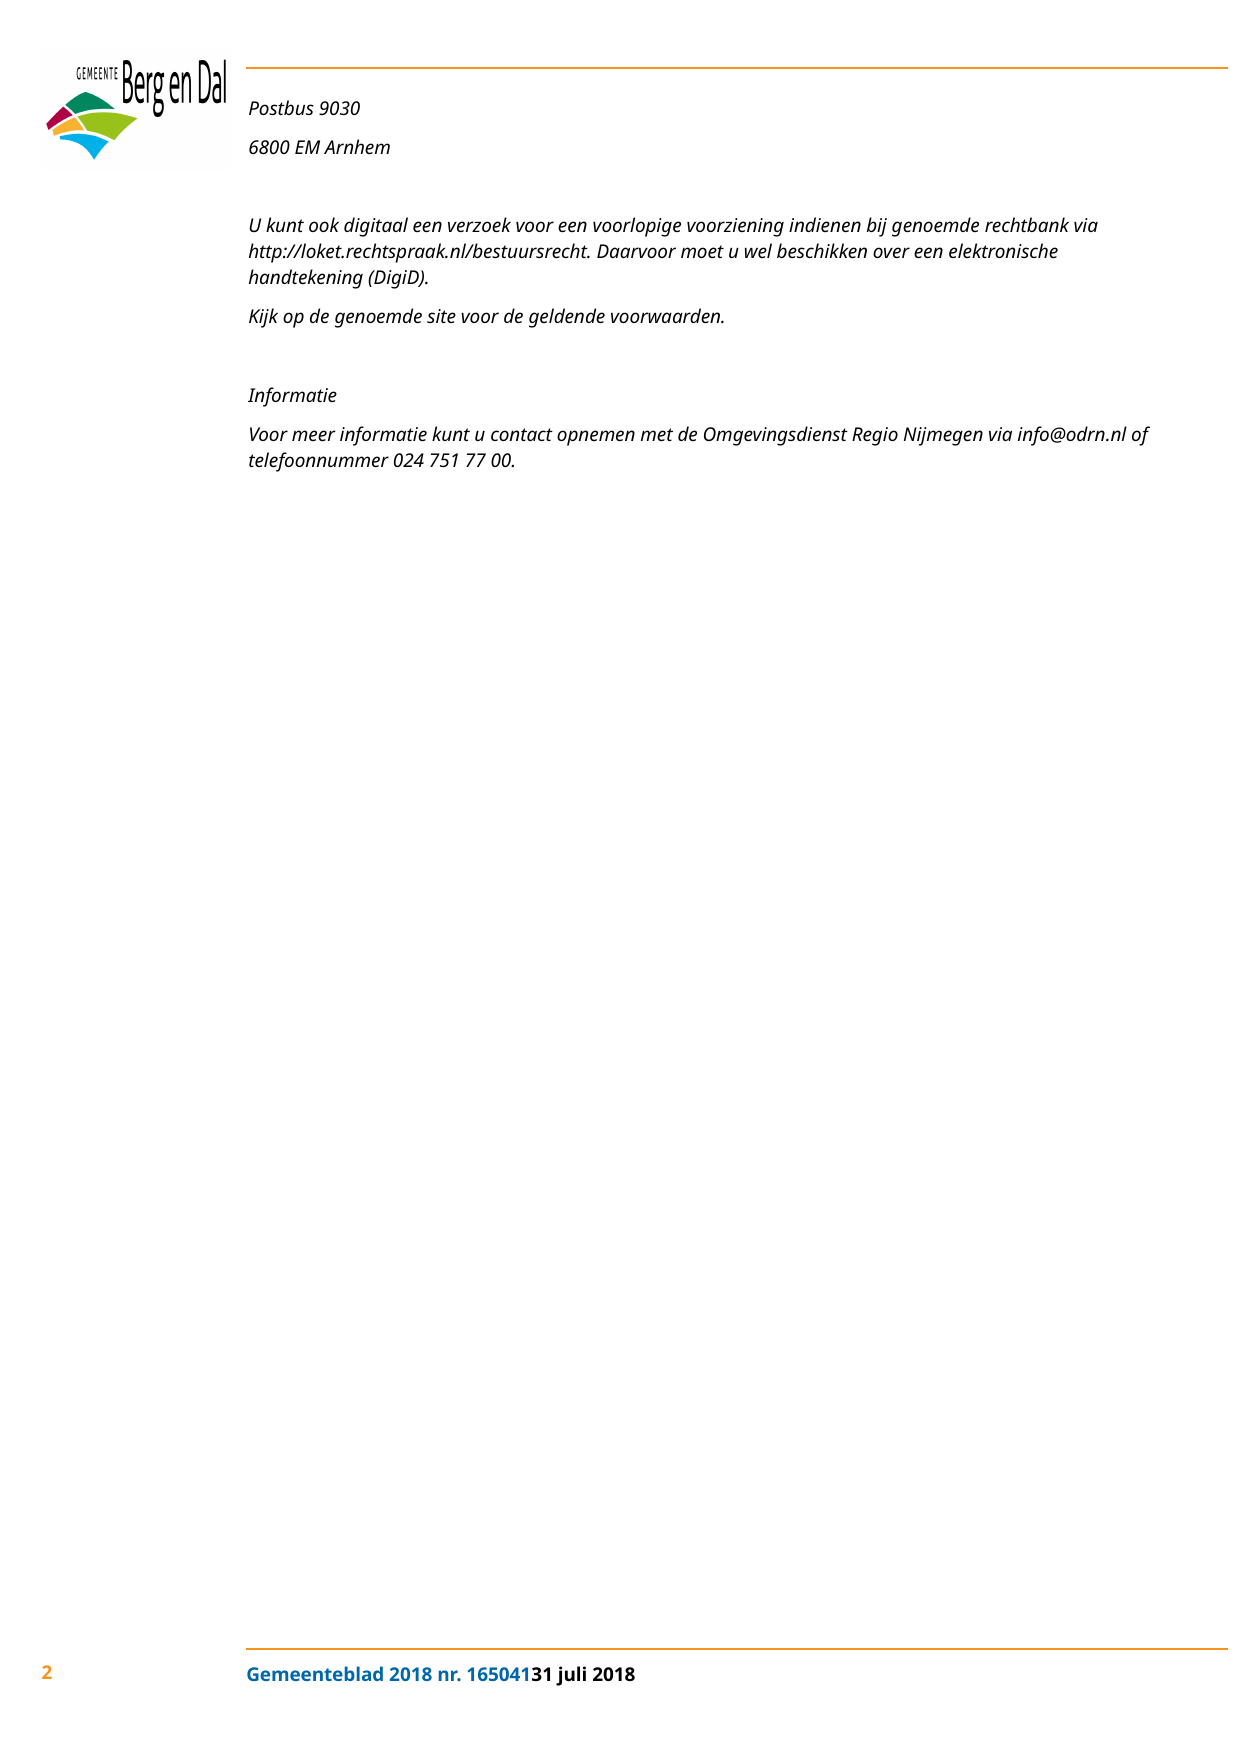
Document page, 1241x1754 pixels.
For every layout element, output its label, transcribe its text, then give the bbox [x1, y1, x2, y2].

text Voor meer informatie kunt u contact opnemen met de Omgevingsdienst Regio Nijmegen via info@odrn.nl of telefoonnummer 024 751 77 00. [248, 421, 1152, 473]
text U kunt ook digitaal een verzoek voor een voorlopige voorziening indienen bij genoemde rechtbank via http://loket.rechtspraak.nl/bestuursrecht. Daarvoor moet u wel beschikken over een elektronische handtekening (DigiD). [248, 213, 1152, 290]
text Kijk op de genoemde site voor de geldende voorwaarden. [248, 303, 1152, 329]
text 6800 EM Arnhem [248, 134, 1152, 160]
picture [41, 47, 231, 172]
text Informatie [248, 382, 1152, 408]
text Postbus 9030 [248, 95, 1152, 121]
